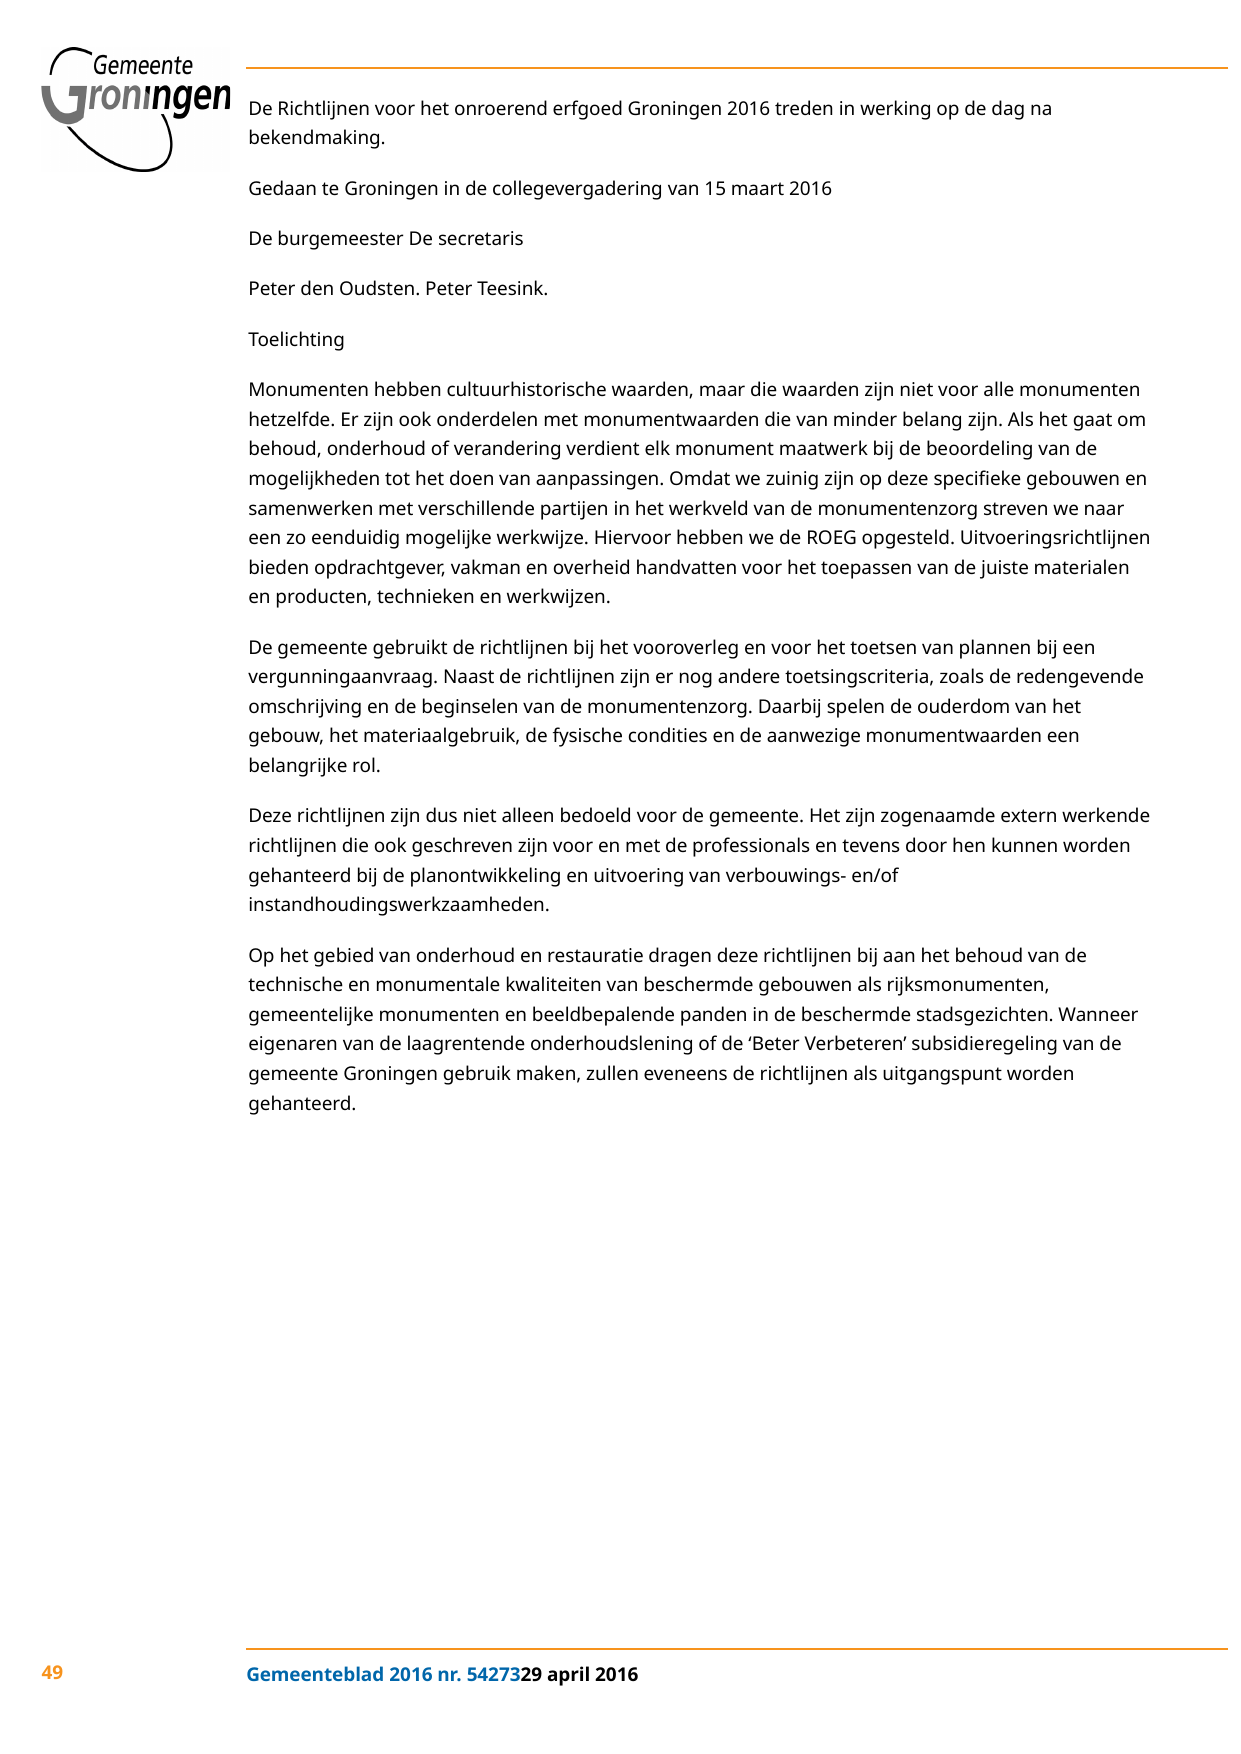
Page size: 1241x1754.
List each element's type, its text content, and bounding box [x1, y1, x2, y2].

picture [41, 47, 231, 172]
text Monumenten hebben cultuurhistorische waarden, maar die waarden zijn niet voor alle monumenten hetzelfde. Er zijn ook onderdelen met monumentwaarden die van minder belang zijn. Als het gaat om behoud, onderhoud of verandering verdient elk monument maatwerk bij de beoordeling van de mogelijkheden tot het doen van aanpassingen. Omdat we zuinig zijn op deze specifieke gebouwen en samenwerken met verschillende partijen in het werkveld van de monumentenzorg streven we naar een zo eenduidig mogelijke werkwijze. Hiervoor hebben we de ROEG opgesteld. Uitvoeringsrichtlijnen bieden opdrachtgever, vakman en overheid handvatten voor het toepassen van de juiste materialen en producten, technieken en werkwijzen. [248, 376, 1152, 609]
text Gedaan te Groningen in de collegevergadering van 15 maart 2016 [248, 175, 1152, 201]
text Op het gebied van onderhoud en restauratie dragen deze richtlijnen bij aan het behoud van de technische en monumentale kwaliteiten van beschermde gebouwen als rijksmonumenten, gemeentelijke monumenten en beeldbepalende panden in de beschermde stadsgezichten. Wanneer eigenaren van de laagrentende onderhoudslening of de ‘Beter Verbeteren’ subsidieregeling van de gemeente Groningen gebruik maken, zullen eveneens de richtlijnen als uitgangspunt worden gehanteerd. [248, 942, 1152, 1116]
text De Richtlijnen voor het onroerend erfgoed Groningen 2016 treden in werking op de dag na bekendmaking. [248, 95, 1152, 150]
text Deze richtlijnen zijn dus niet alleen bedoeld voor de gemeente. Het zijn zogenaamde extern werkende richtlijnen die ook geschreven zijn voor en met de professionals en tevens door hen kunnen worden gehanteerd bij de planontwikkeling en uitvoering van verbouwings- en/of instandhoudingswerkzaamheden. [248, 803, 1152, 917]
text Peter den Oudsten. Peter Teesink. [248, 276, 1152, 301]
text De gemeente gebruikt de richtlijnen bij het vooroverleg en voor het toetsen van plannen bij een vergunningaanvraag. Naast de richtlijnen zijn er nog andere toetsingscriteria, zoals de redengevende omschrijving en de beginselen van de monumentenzorg. Daarbij spelen de ouderdom van het gebouw, het materiaalgebruik, de fysische condities en de aanwezige monumentwaarden een belangrijke rol. [248, 634, 1152, 778]
text Toelichting [248, 326, 1152, 352]
text De burgemeester De secretaris [248, 225, 1152, 251]
